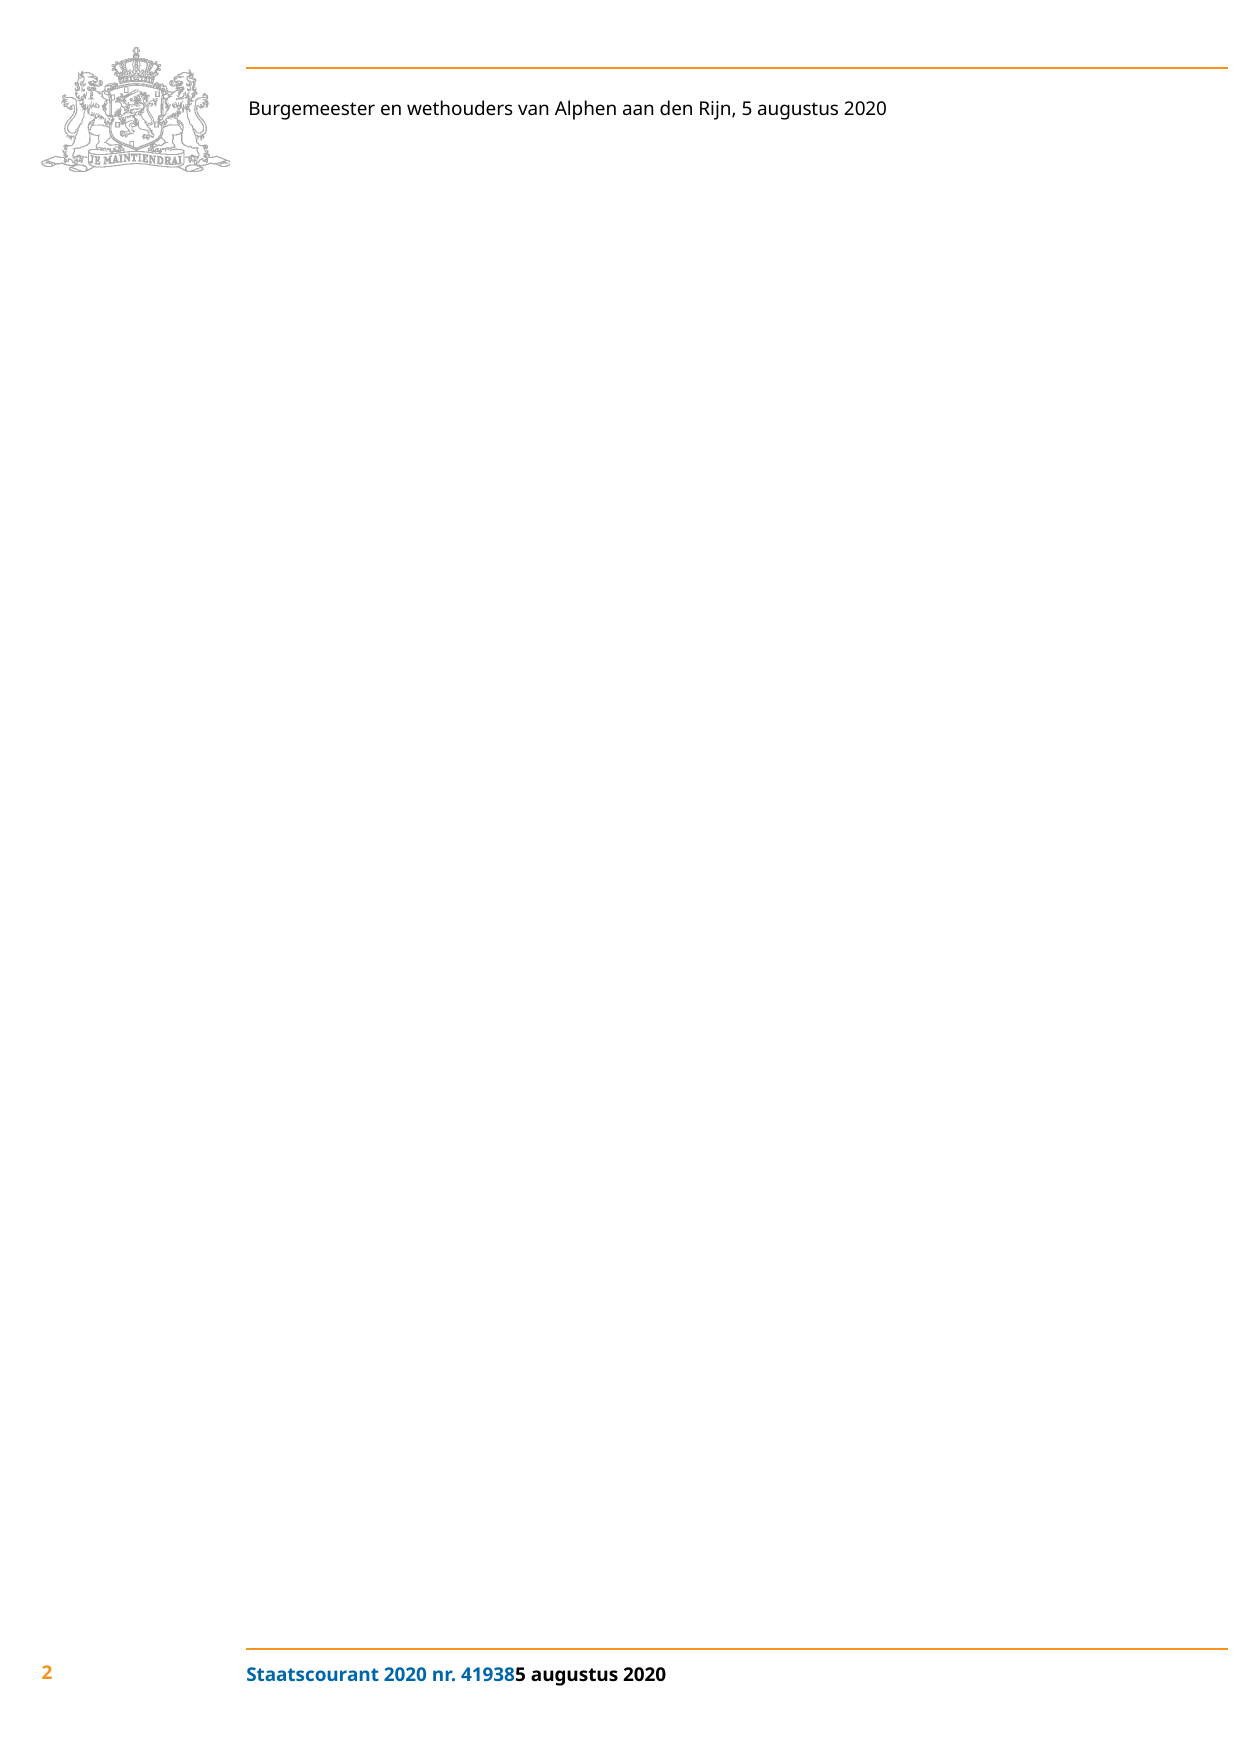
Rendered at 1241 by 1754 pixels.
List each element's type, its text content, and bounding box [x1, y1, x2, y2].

picture [41, 47, 231, 172]
text Burgemeester en wethouders van Alphen aan den Rijn, 5 augustus 2020 [248, 95, 1152, 121]
